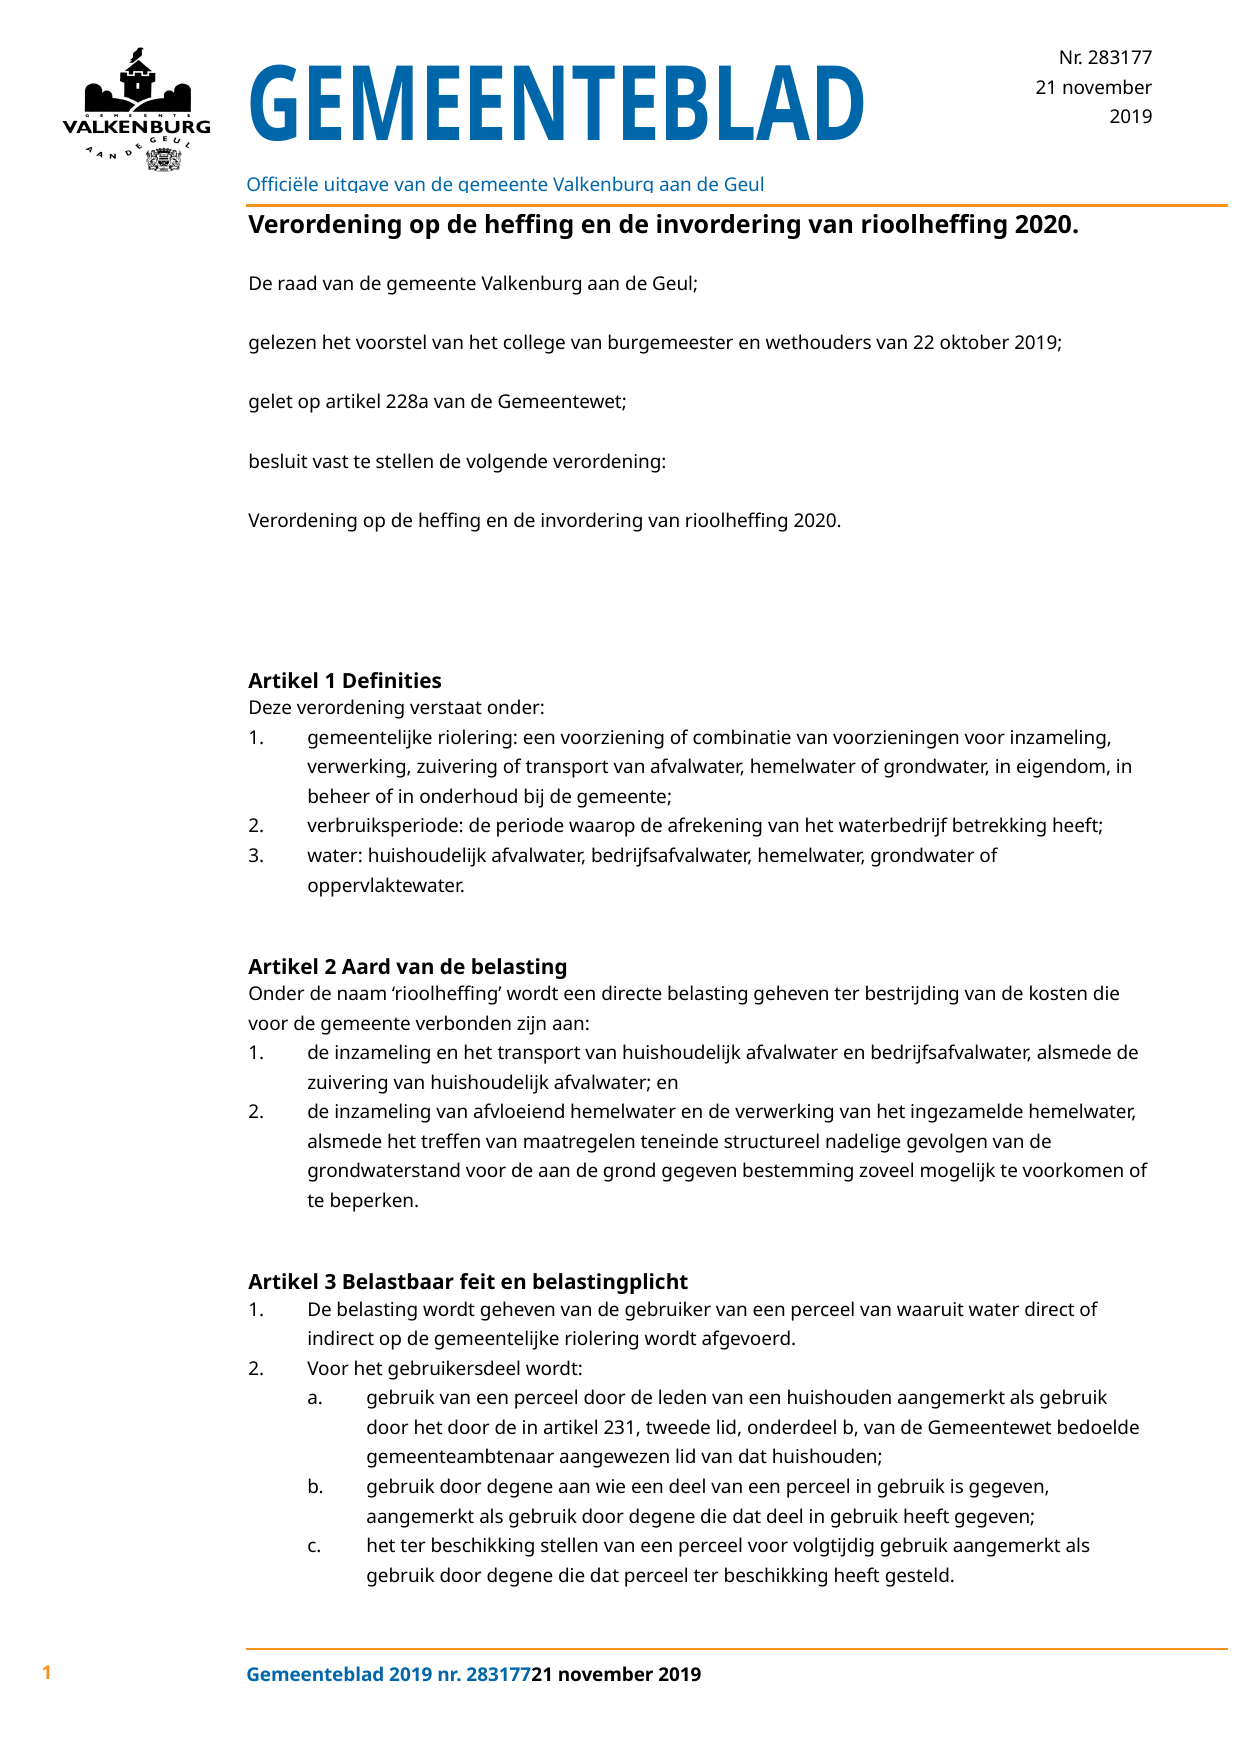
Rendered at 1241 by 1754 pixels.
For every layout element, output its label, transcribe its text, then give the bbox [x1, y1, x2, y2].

list water: huishoudelijk afvalwater, bedrijfsafvalwater, hemelwater, grondwater of oppervlaktewater. [248, 842, 1152, 897]
text besluit vast te stellen de volgende verordening: [248, 448, 1152, 473]
text Verordening op de heffing en de invordering van rioolheffing 2020. [248, 207, 1152, 241]
text gelet op artikel 228a van de Gemeentewet; [248, 389, 1152, 414]
text Artikel 2 Aard van de belasting [248, 952, 1152, 980]
list verbruiksperiode: de periode waarop de afrekening van het waterbedrijf betrekking heeft; [248, 813, 1152, 838]
text Verordening op de heffing en de invordering van rioolheffing 2020. [248, 507, 1152, 533]
list Voor het gebruikersdeel wordt: [248, 1355, 1152, 1381]
text Deze verordening verstaat onder: [248, 694, 1152, 720]
list de inzameling en het transport van huishoudelijk afvalwater en bedrijfsafvalwater, alsmede de zuivering van huishoudelijk afvalwater; en [248, 1039, 1152, 1095]
list gemeentelijke riolering: een voorziening of combinatie van voorzieningen voor inzameling, verwerking, zuivering of transport van afvalwater, hemelwater of grondwater, in eigendom, in beheer of in onderhoud bij de gemeente; [248, 724, 1152, 809]
text Artikel 3 Belastbaar feit en belastingplicht [248, 1267, 1152, 1296]
picture [41, 47, 231, 172]
list De belasting wordt geheven van de gebruiker van een perceel van waaruit water direct of indirect op de gemeentelijke riolering wordt afgevoerd. [248, 1296, 1152, 1351]
list gebruik van een perceel door de leden van een huishouden aangemerkt als gebruik door het door de in artikel 231, tweede lid, onderdeel b, van de Gemeentewet bedoelde gemeenteambtenaar aangewezen lid van dat huishouden; [307, 1384, 1152, 1469]
text De raad van de gemeente Valkenburg aan de Geul; [248, 270, 1152, 296]
text gelezen het voorstel van het college van burgemeester en wethouders van 22 oktober 2019; [248, 329, 1152, 355]
list gebruik door degene aan wie een deel van een perceel in gebruik is gegeven, aangemerkt als gebruik door degene die dat deel in gebruik heeft gegeven; [307, 1473, 1152, 1528]
text Onder de naam ‘rioolheffing’ wordt een directe belasting geheven ter bestrijding van de kosten die voor de gemeente verbonden zijn aan: [248, 980, 1152, 1036]
list de inzameling van afvloeiend hemelwater en de verwerking van het ingezamelde hemelwater, alsmede het treffen van maatregelen teneinde structureel nadelige gevolgen van de grondwaterstand voor de aan de grond gegeven bestemming zoveel mogelijk te voorkomen of te beperken. [248, 1098, 1152, 1213]
text Artikel 1 Definities [248, 666, 1152, 694]
list het ter beschikking stellen van een perceel voor volgtijdig gebruik aangemerkt als gebruik door degene die dat perceel ter beschikking heeft gesteld. [307, 1532, 1152, 1588]
